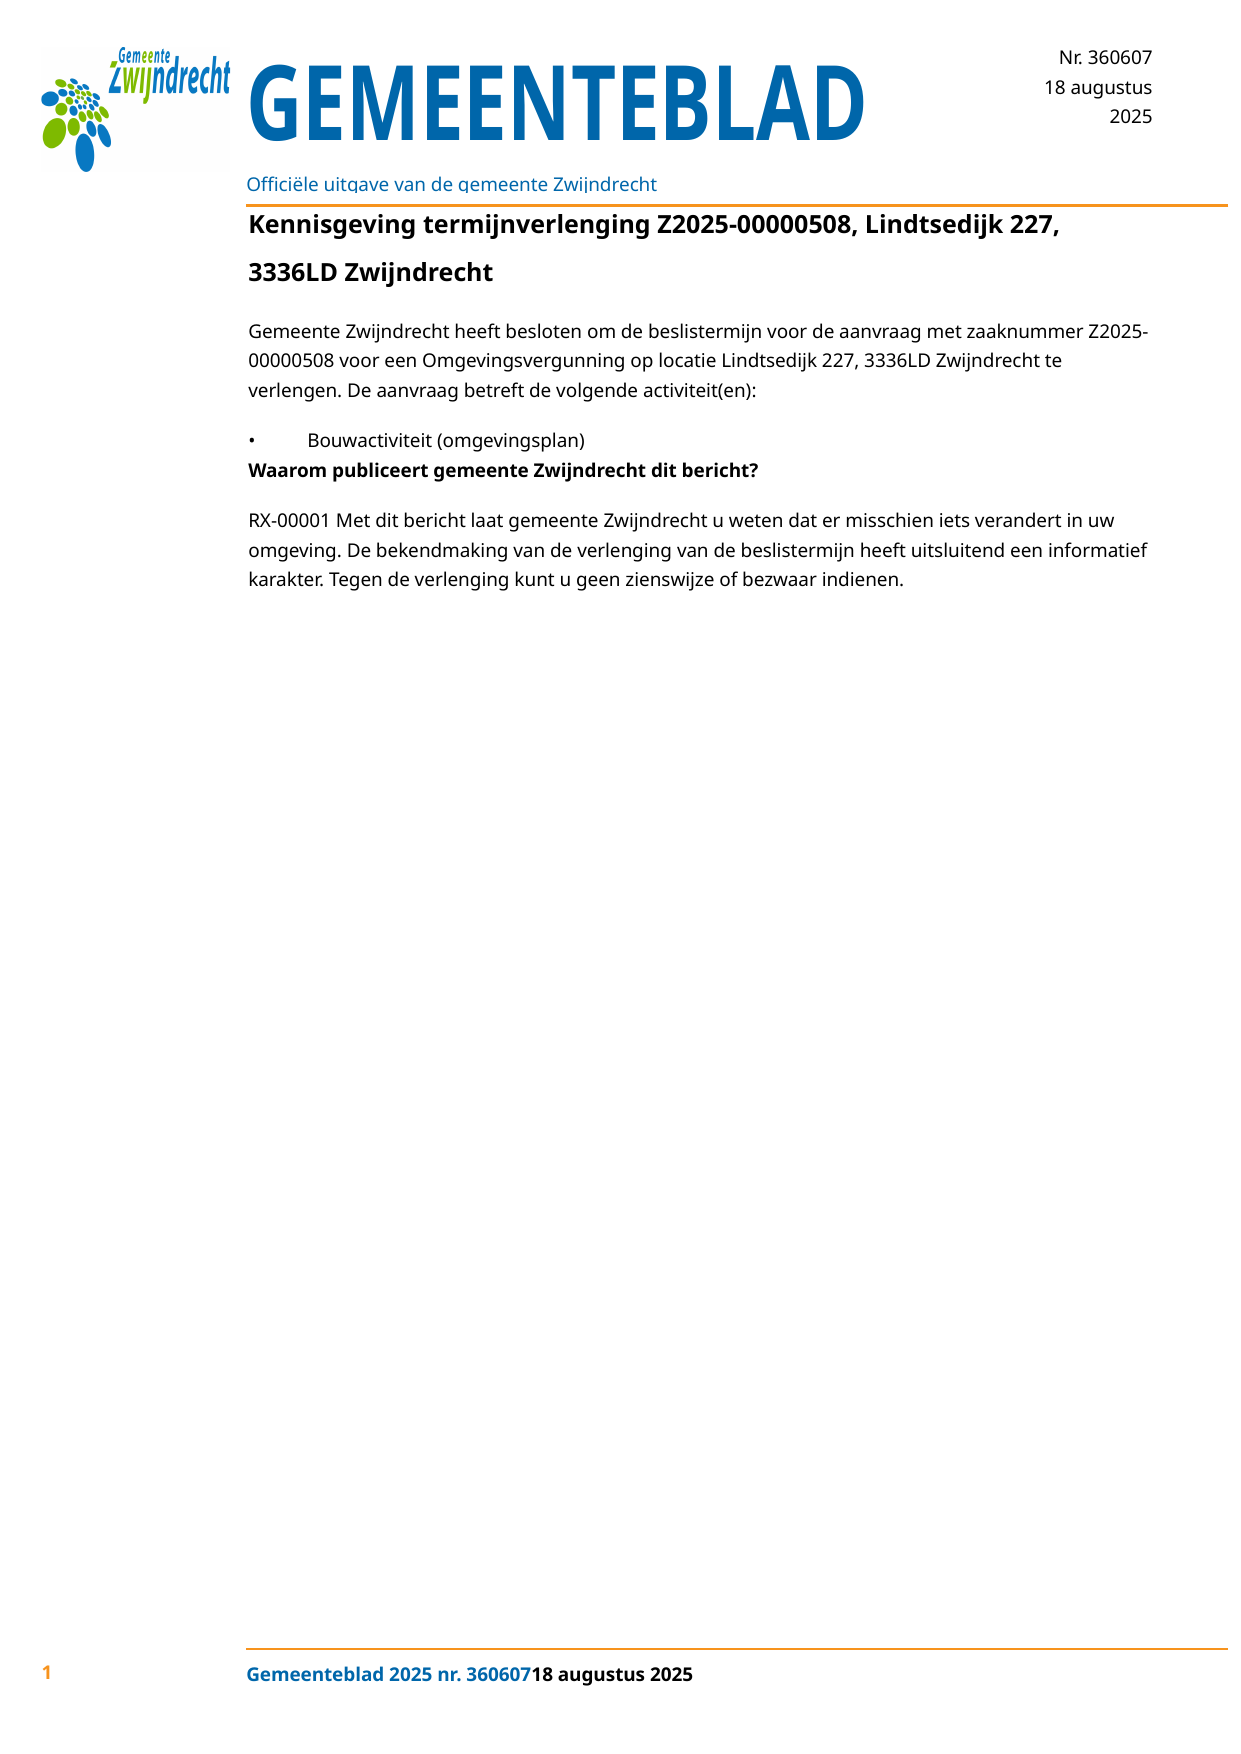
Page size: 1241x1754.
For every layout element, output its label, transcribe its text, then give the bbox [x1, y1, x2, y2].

text Gemeente Zwijndrecht heeft besloten om de beslistermijn voor de aanvraag met zaaknummer Z2025-00000508 voor een Omgevingsvergunning op locatie Lindtsedijk 227, 3336LD Zwijndrecht te verlengen. De aanvraag betreft de volgende activiteit(en): [248, 318, 1152, 403]
text RX-00001 Met dit bericht laat gemeente Zwijndrecht u weten dat er misschien iets verandert in uw omgeving. De bekendmaking van de verlenging van de beslistermijn heeft uitsluitend een informatief karakter. Tegen de verlenging kunt u geen zienswijze of bezwaar indienen. [248, 507, 1152, 592]
text Kennisgeving termijnverlenging Z2025-00000508, Lindtsedijk 227, 3336LD Zwijndrecht [248, 207, 1152, 288]
list Bouwactiviteit (omgevingsplan) [248, 427, 1152, 453]
text Waarom publiceert gemeente Zwijndrecht dit bericht? [248, 457, 1152, 483]
picture [41, 47, 231, 172]
